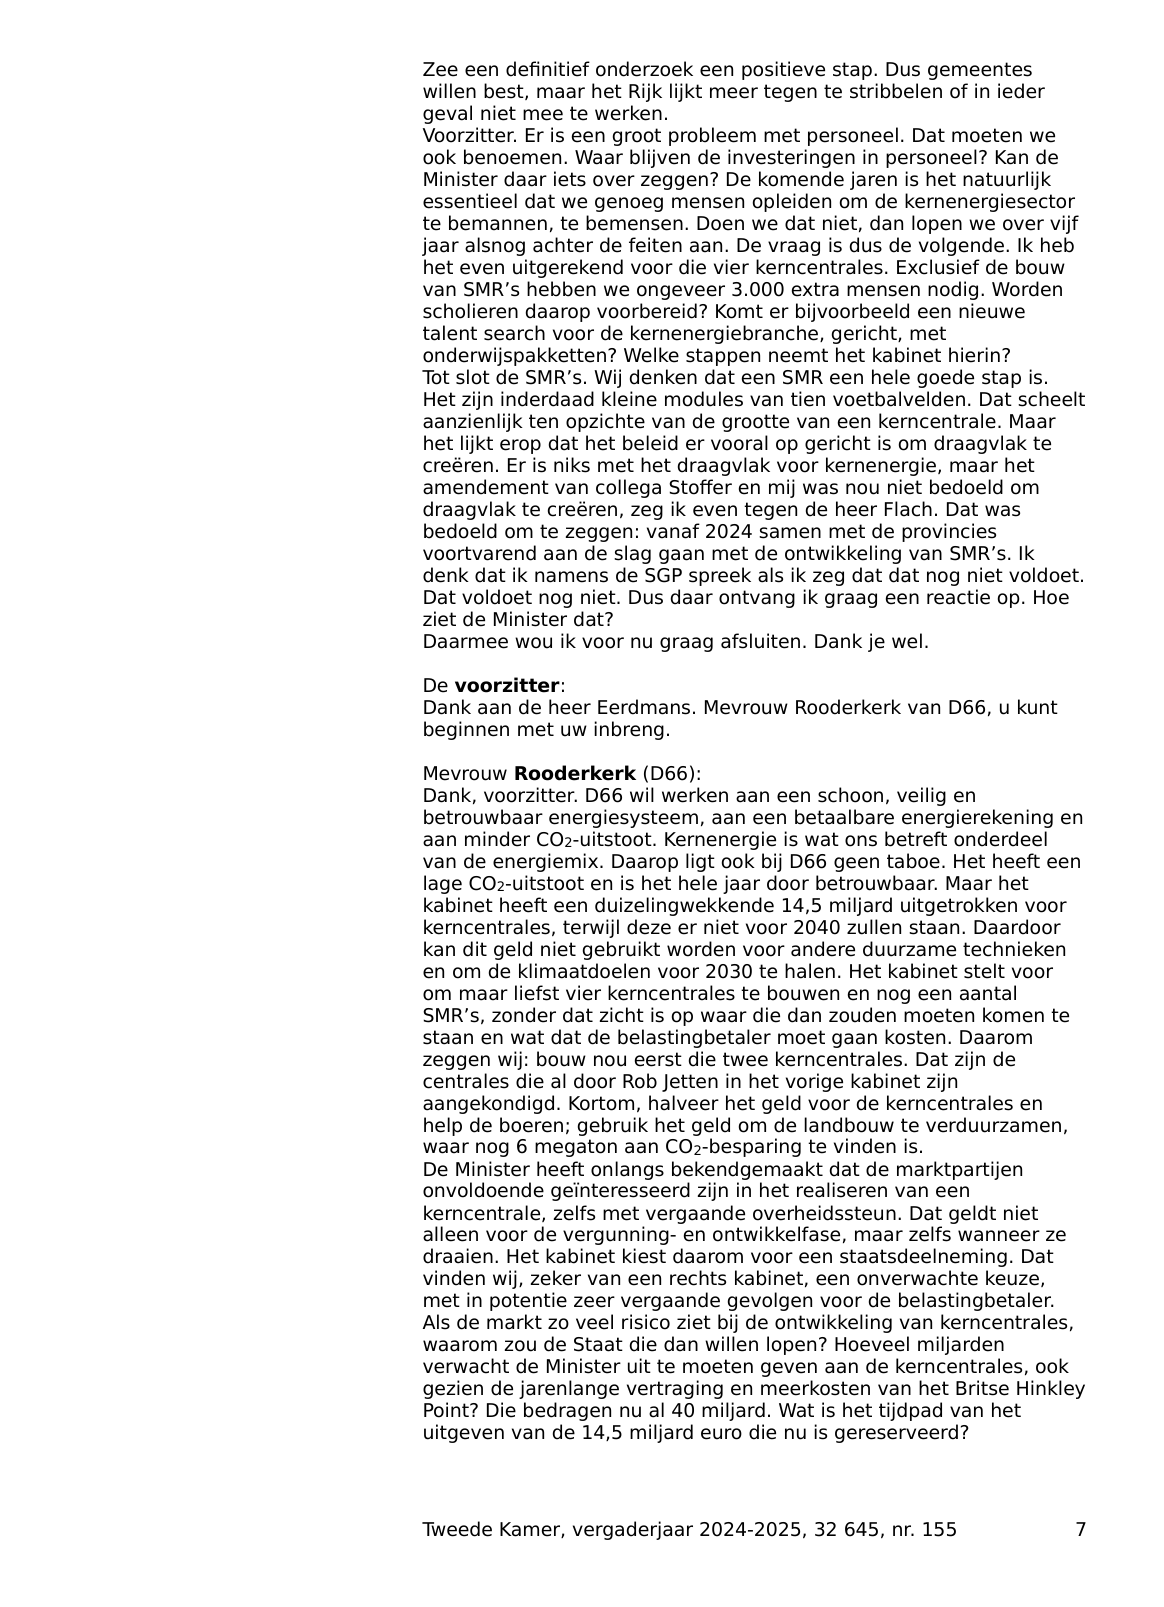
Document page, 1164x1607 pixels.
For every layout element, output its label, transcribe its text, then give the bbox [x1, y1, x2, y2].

text Dank, voorzitter. D66 wil werken aan een schoon, veilig en betrouwbaar energiesysteem, aan een betaalbare energierekening en aan minder CO2-uitstoot. Kernenergie is wat ons betreft onderdeel van de energiemix. Daarop ligt ook bij D66 geen taboe. Het heeft een lage CO2-uitstoot en is het hele jaar door betrouwbaar. Maar het kabinet heeft een duizelingwekkende 14,5 miljard uitgetrokken voor kerncentrales, terwijl deze er niet voor 2040 zullen staan. Daardoor kan dit geld niet gebruikt worden voor andere duurzame technieken en om de klimaatdoelen voor 2030 te halen. Het kabinet stelt voor om maar liefst vier kerncentrales te bouwen en nog een aantal SMR’s, zonder dat zicht is op waar die dan zouden moeten komen te staan en wat dat de belastingbetaler moet gaan kosten. Daarom zeggen wij: bouw nou eerst die twee kerncentrales. Dat zijn de centrales die al door Rob Jetten in het vorige kabinet zijn aangekondigd. Kortom, halveer het geld voor de kerncentrales en help de boeren; gebruik het geld om de landbouw te verduurzamen, waar nog 6 megaton aan CO2-besparing te vinden is. [422, 785, 1087, 1158]
text De voorzitter: [422, 675, 1087, 697]
text Daarmee wou ik voor nu graag afsluiten. Dank je wel. [422, 631, 1087, 652]
text Dank aan de heer Eerdmans. Mevrouw Rooderkerk van D66, u kunt beginnen met uw inbreng. [422, 697, 1087, 741]
text Mevrouw Rooderkerk (D66): [422, 763, 1087, 785]
text Zee een definitief onderzoek een positieve stap. Dus gemeentes willen best, maar het Rijk lijkt meer tegen te stribbelen of in ieder geval niet mee te werken. [422, 59, 1087, 125]
text Tot slot de SMR’s. Wij denken dat een SMR een hele goede stap is. Het zijn inderdaad kleine modules van tien voetbalvelden. Dat scheelt aanzienlijk ten opzichte van de grootte van een kerncentrale. Maar het lijkt erop dat het beleid er vooral op gericht is om draagvlak te creëren. Er is niks met het draagvlak voor kernenergie, maar het amendement van collega Stoffer en mij was nou niet bedoeld om draagvlak te creëren, zeg ik even tegen de heer Flach. Dat was bedoeld om te zeggen: vanaf 2024 samen met de provincies voortvarend aan de slag gaan met de ontwikkeling van SMR’s. Ik denk dat ik namens de SGP spreek als ik zeg dat dat nog niet voldoet. Dat voldoet nog niet. Dus daar ontvang ik graag een reactie op. Hoe ziet de Minister dat? [422, 367, 1087, 631]
text De Minister heeft onlangs bekendgemaakt dat de marktpartijen onvoldoende geïnteresseerd zijn in het realiseren van een kerncentrale, zelfs met vergaande overheidssteun. Dat geldt niet alleen voor de vergunning- en ontwikkelfase, maar zelfs wanneer ze draaien. Het kabinet kiest daarom voor een staatsdeelneming. Dat vinden wij, zeker van een rechts kabinet, een onverwachte keuze, met in potentie zeer vergaande gevolgen voor de belastingbetaler. Als de markt zo veel risico ziet bij de ontwikkeling van kerncentrales, waarom zou de Staat die dan willen lopen? Hoeveel miljarden verwacht de Minister uit te moeten geven aan de kerncentrales, ook gezien de jarenlange vertraging en meerkosten van het Britse Hinkley Point? Die bedragen nu al 40 miljard. Wat is het tijdpad van het uitgeven van de 14,5 miljard euro die nu is gereserveerd? [422, 1158, 1087, 1444]
text Voorzitter. Er is een groot probleem met personeel. Dat moeten we ook benoemen. Waar blijven de investeringen in personeel? Kan de Minister daar iets over zeggen? De komende jaren is het natuurlijk essentieel dat we genoeg mensen opleiden om de kernenergiesector te bemannen, te bemensen. Doen we dat niet, dan lopen we over vijf jaar alsnog achter de feiten aan. De vraag is dus de volgende. Ik heb het even uitgerekend voor die vier kerncentrales. Exclusief de bouw van SMR’s hebben we ongeveer 3.000 extra mensen nodig. Worden scholieren daarop voorbereid? Komt er bijvoorbeeld een nieuwe talent search voor de kernenergiebranche, gericht, met onderwijspakketten? Welke stappen neemt het kabinet hierin? [422, 125, 1087, 367]
